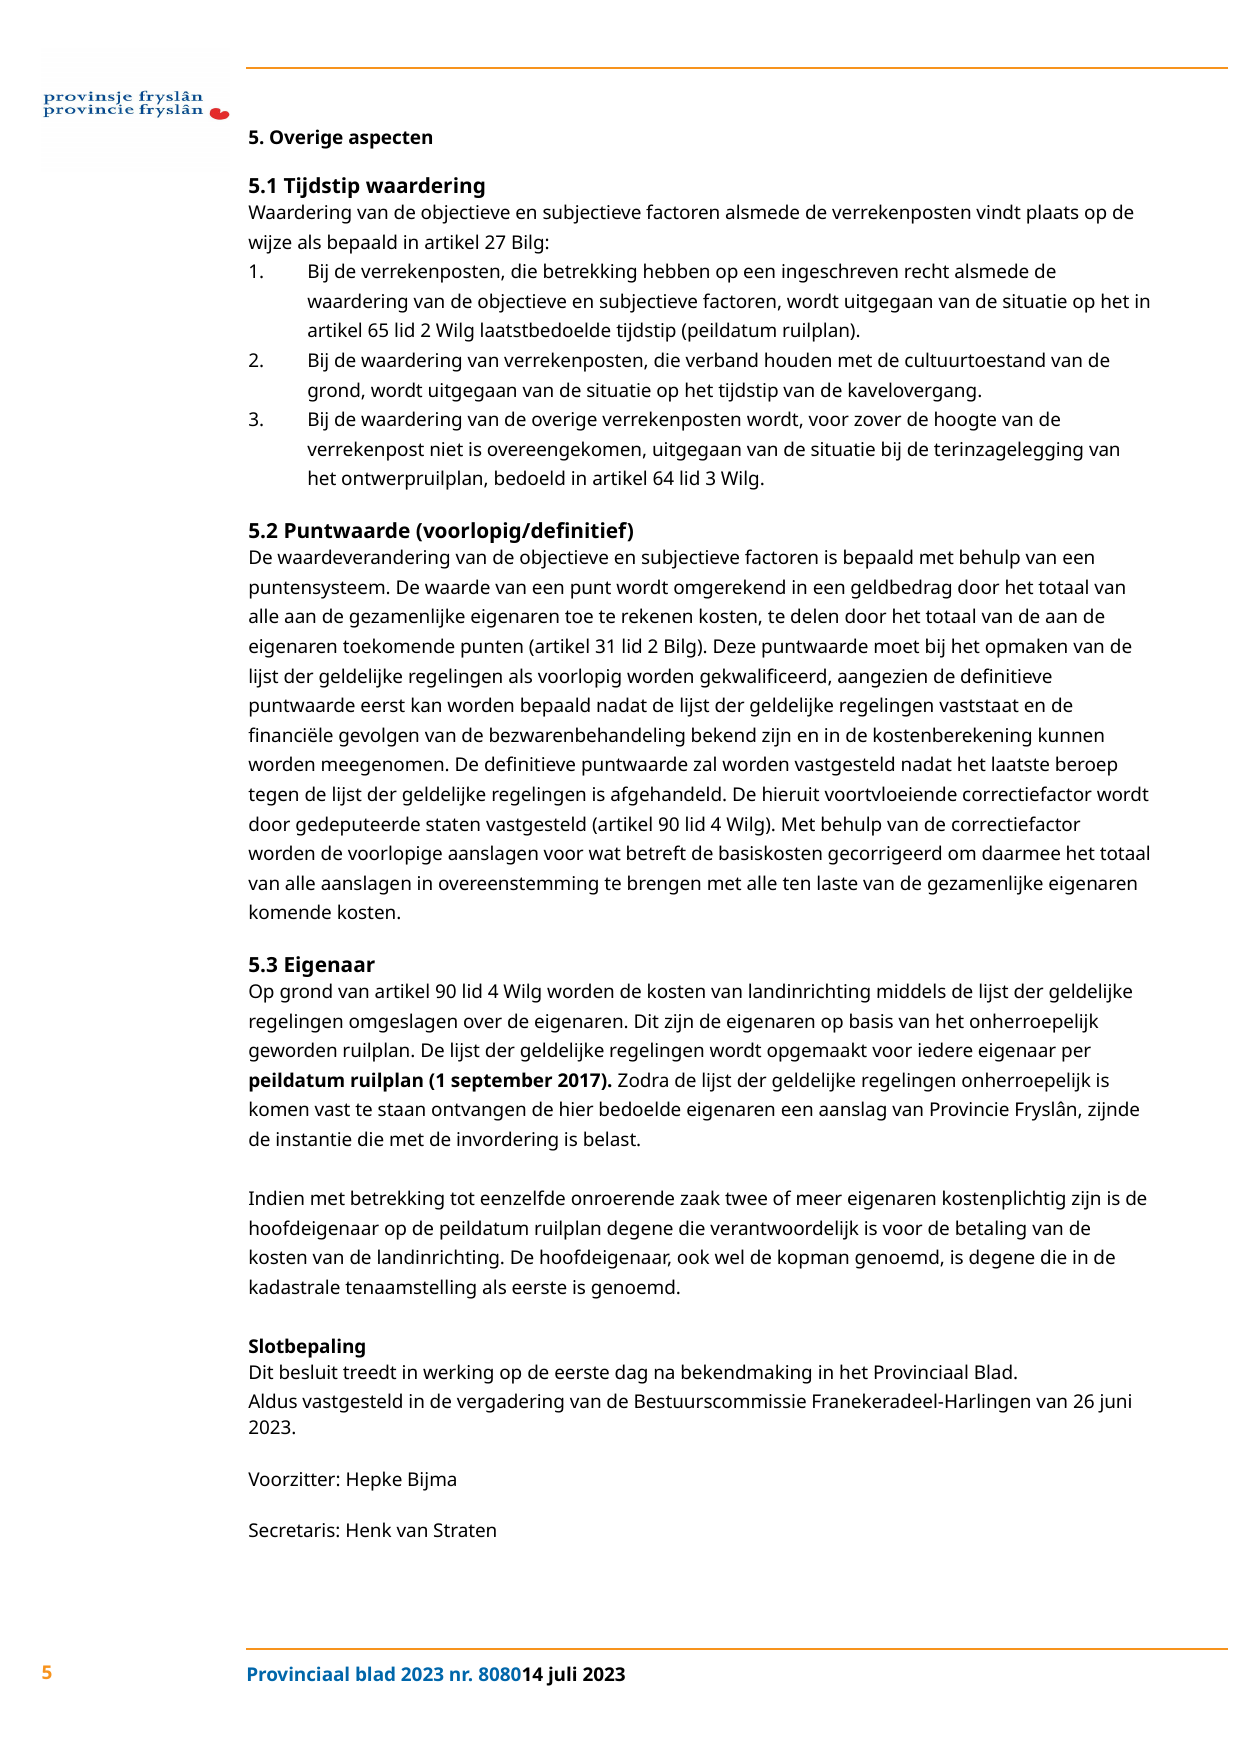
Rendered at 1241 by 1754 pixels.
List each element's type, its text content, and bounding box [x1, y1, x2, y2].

list Bij de waardering van de overige verrekenposten wordt, voor zover de hoogte van de verrekenpost niet is overeengekomen, uitgegaan van de situatie bij de terinzagelegging van het ontwerpruilplan, bedoeld in artikel 64 lid 3 Wilg. [248, 406, 1152, 491]
text Indien met betrekking tot eenzelfde onroerende zaak twee of meer eigenaren kostenplichtig zijn is de hoofdeigenaar op de peildatum ruilplan degene die verantwoordelijk is voor de betaling van de kosten van de landinrichting. De hoofdeigenaar, ook wel de kopman genoemd, is degene die in de kadastrale tenaamstelling als eerste is genoemd. [248, 1185, 1152, 1300]
text Secretaris: Henk van Straten [248, 1517, 1152, 1543]
text Dit besluit treedt in werking op de eerste dag na bekendmaking in het Provinciaal Blad. [248, 1359, 1152, 1385]
text Op grond van artikel 90 lid 4 Wilg worden de kosten van landinrichting middels de lijst der geldelijke regelingen omgeslagen over de eigenaren. Dit zijn de eigenaren op basis van het onherroepelijk geworden ruilplan. De lijst der geldelijke regelingen wordt opgemaakt voor iedere eigenaar per peildatum ruilplan (1 september 2017). Zodra de lijst der geldelijke regelingen onherroepelijk is komen vast te staan ontvangen de hier bedoelde eigenaren een aanslag van Provincie Fryslân, zijnde de instantie die met de invordering is belast. [248, 978, 1152, 1152]
list Bij de verrekenposten, die betrekking hebben op een ingeschreven recht alsmede de waardering van de objectieve en subjectieve factoren, wordt uitgegaan van de situatie op het in artikel 65 lid 2 Wilg laatstbedoelde tijdstip (peildatum ruilplan). [248, 258, 1152, 343]
text 5.1 Tijdstip waardering [248, 171, 1152, 199]
text 5.2 Puntwaarde (voorlopig/definitief) [248, 516, 1152, 544]
text De waardeverandering van de objectieve en subjectieve factoren is bepaald met behulp van een puntensysteem. De waarde van een punt wordt omgerekend in een geldbedrag door het totaal van alle aan de gezamenlijke eigenaren toe te rekenen kosten, te delen door het totaal van de aan de eigenaren toekomende punten (artikel 31 lid 2 Bilg). Deze puntwaarde moet bij het opmaken van de lijst der geldelijke regelingen als voorlopig worden gekwalificeerd, aangezien de definitieve puntwaarde eerst kan worden bepaald nadat de lijst der geldelijke regelingen vaststaat en de financiële gevolgen van de bezwarenbehandeling bekend zijn en in de kostenberekening kunnen worden meegenomen. De definitieve puntwaarde zal worden vastgesteld nadat het laatste beroep tegen de lijst der geldelijke regelingen is afgehandeld. De hieruit voortvloeiende correctiefactor wordt door gedeputeerde staten vastgesteld (artikel 90 lid 4 Wilg). Met behulp van de correctiefactor worden de voorlopige aanslagen voor wat betreft de basiskosten gecorrigeerd om daarmee het totaal van alle aanslagen in overeenstemming te brengen met alle ten laste van de gezamenlijke eigenaren komende kosten. [248, 544, 1152, 925]
text Slotbepaling [248, 1333, 1152, 1359]
text 5.3 Eigenaar [248, 950, 1152, 978]
list Bij de waardering van verrekenposten, die verband houden met de cultuurtoestand van de grond, wordt uitgegaan van de situatie op het tijdstip van de kavelovergang. [248, 347, 1152, 403]
text Aldus vastgesteld in de vergadering van de Bestuurscommissie Franekeradeel-Harlingen van 26 juni 2023. [248, 1389, 1152, 1440]
text 5. Overige aspecten [248, 124, 1152, 150]
picture [41, 47, 231, 172]
text Voorzitter: Hepke Bijma [248, 1466, 1152, 1492]
text Waardering van de objectieve en subjectieve factoren alsmede de verrekenposten vindt plaats op de wijze als bepaald in artikel 27 Bilg: [248, 199, 1152, 255]
